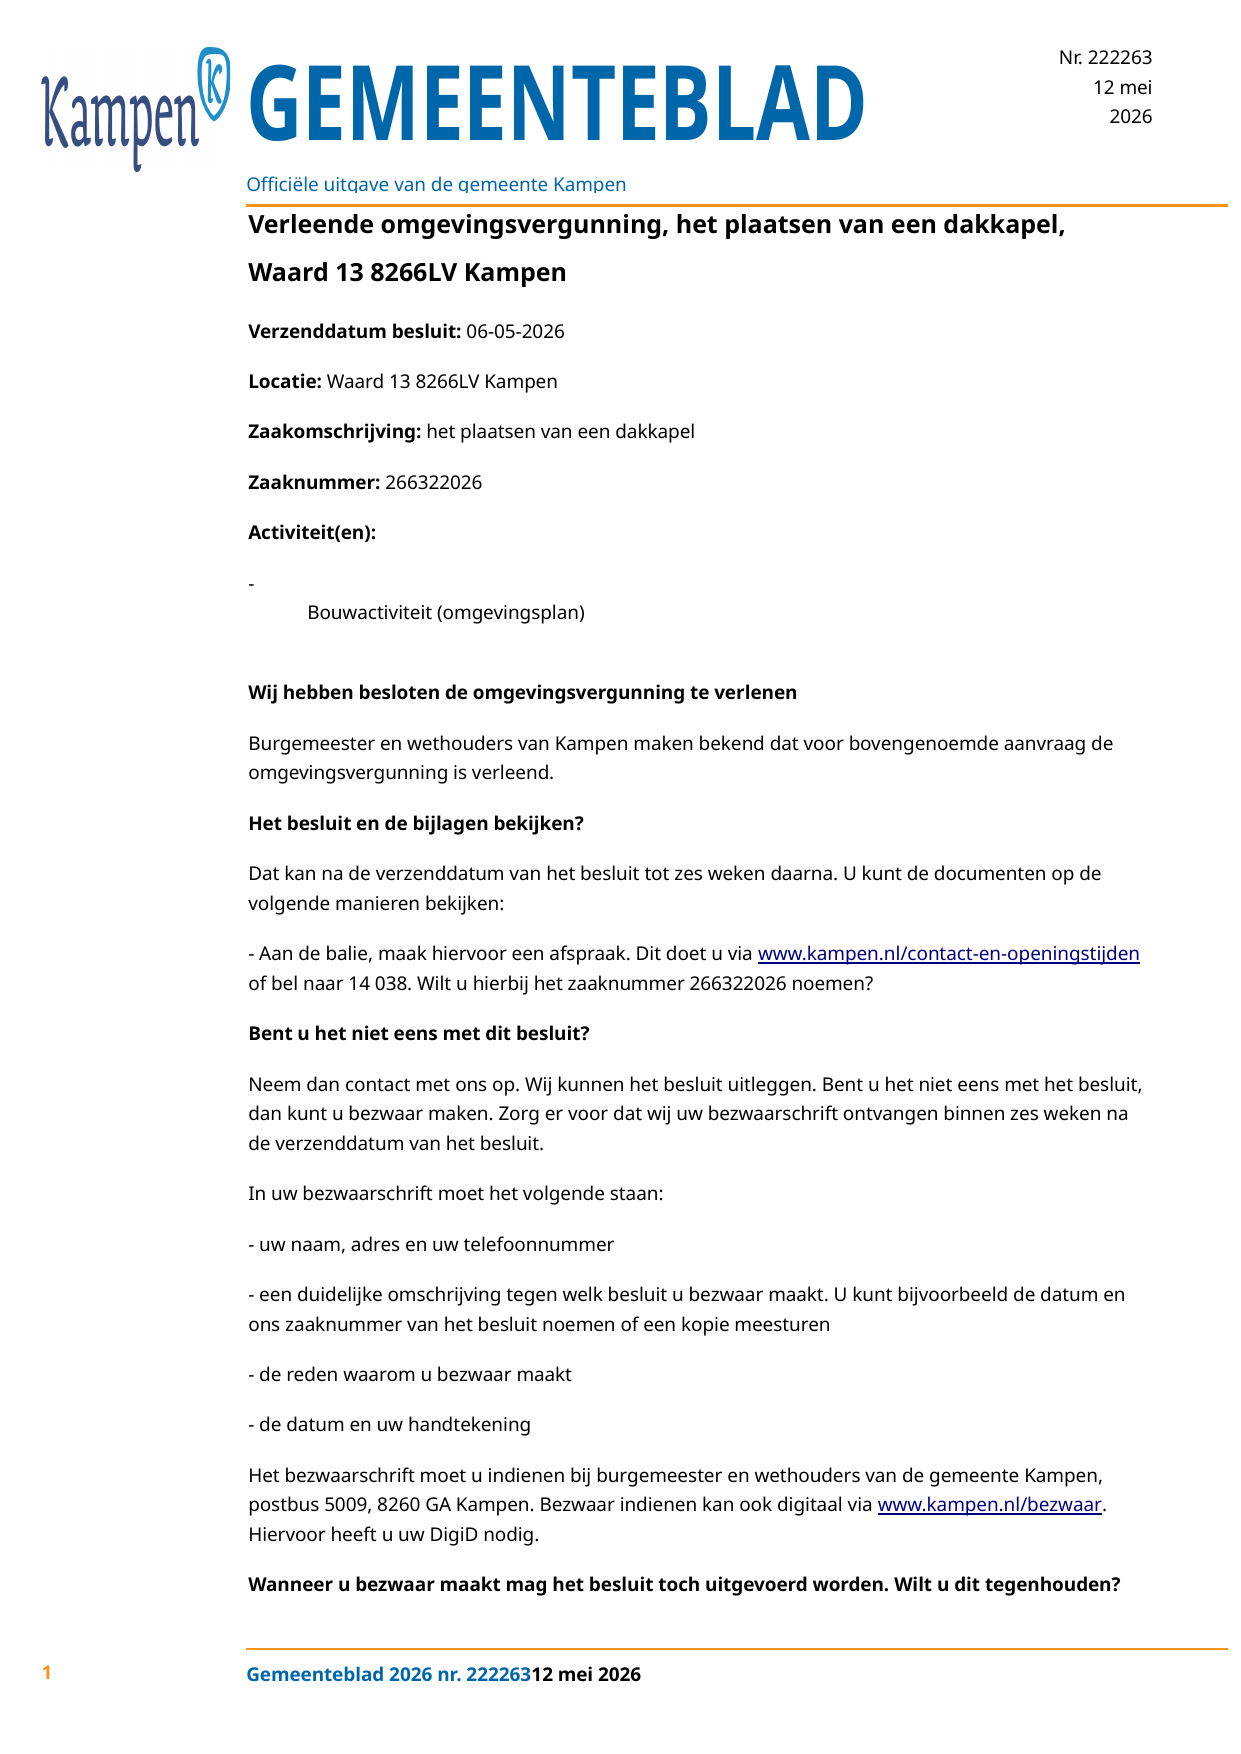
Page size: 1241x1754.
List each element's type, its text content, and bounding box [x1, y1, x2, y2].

text Neem dan contact met ons op. Wij kunnen het besluit uitleggen. Bent u het niet eens met het besluit, dan kunt u bezwaar maken. Zorg er voor dat wij uw bezwaarschrift ontvangen binnen zes weken na de verzenddatum van het besluit. [248, 1071, 1152, 1156]
text Het besluit en de bijlagen bekijken? [248, 810, 1152, 836]
text - uw naam, adres en uw telefoonnummer [248, 1231, 1152, 1257]
text Het bezwaarschrift moet u indienen bij burgemeester en wethouders van de gemeente Kampen, postbus 5009, 8260 GA Kampen. Bezwaar indienen kan ook digitaal via www.kampen.nl/bezwaar. Hiervoor heeft u uw DigiD nodig. [248, 1462, 1152, 1547]
picture [41, 47, 231, 172]
text - een duidelijke omschrijving tegen welk besluit u bezwaar maakt. U kunt bijvoorbeeld de datum en ons zaaknummer van het besluit noemen of een kopie meesturen [248, 1281, 1152, 1337]
text - de reden waarom u bezwaar maakt [248, 1361, 1152, 1387]
text Zaaknummer: 266322026 [248, 469, 1152, 495]
text Wanneer u bezwaar maakt mag het besluit toch uitgevoerd worden. Wilt u dit tegenhouden? [248, 1572, 1152, 1597]
text Burgemeester en wethouders van Kampen maken bekend dat voor bovengenoemde aanvraag de omgevingsvergunning is verleend. [248, 730, 1152, 785]
text - de datum en uw handtekening [248, 1412, 1152, 1437]
text Wij hebben besloten de omgevingsvergunning te verlenen [248, 679, 1152, 705]
text Locatie: Waard 13 8266LV Kampen [248, 368, 1152, 394]
text Activiteit(en): [248, 519, 1152, 545]
list Bouwactiviteit (omgevingsplan) [248, 599, 1152, 625]
text Verleende omgevingsvergunning, het plaatsen van een dakkapel, Waard 13 8266LV Kampen [248, 207, 1152, 288]
text Bent u het niet eens met dit besluit? [248, 1020, 1152, 1046]
text Verzenddatum besluit: 06-05-2026 [248, 318, 1152, 344]
text - Aan de balie, maak hiervoor een afspraak. Dit doet u via www.kampen.nl/contact-en-openingstijden of bel naar 14 038. Wilt u hierbij het zaaknummer 266322026 noemen? [248, 940, 1152, 996]
text Zaakomschrijving: het plaatsen van een dakkapel [248, 419, 1152, 444]
text Dat kan na de verzenddatum van het besluit tot zes weken daarna. U kunt de documenten op de volgende manieren bekijken: [248, 860, 1152, 916]
text In uw bezwaarschrift moet het volgende staan: [248, 1180, 1152, 1206]
